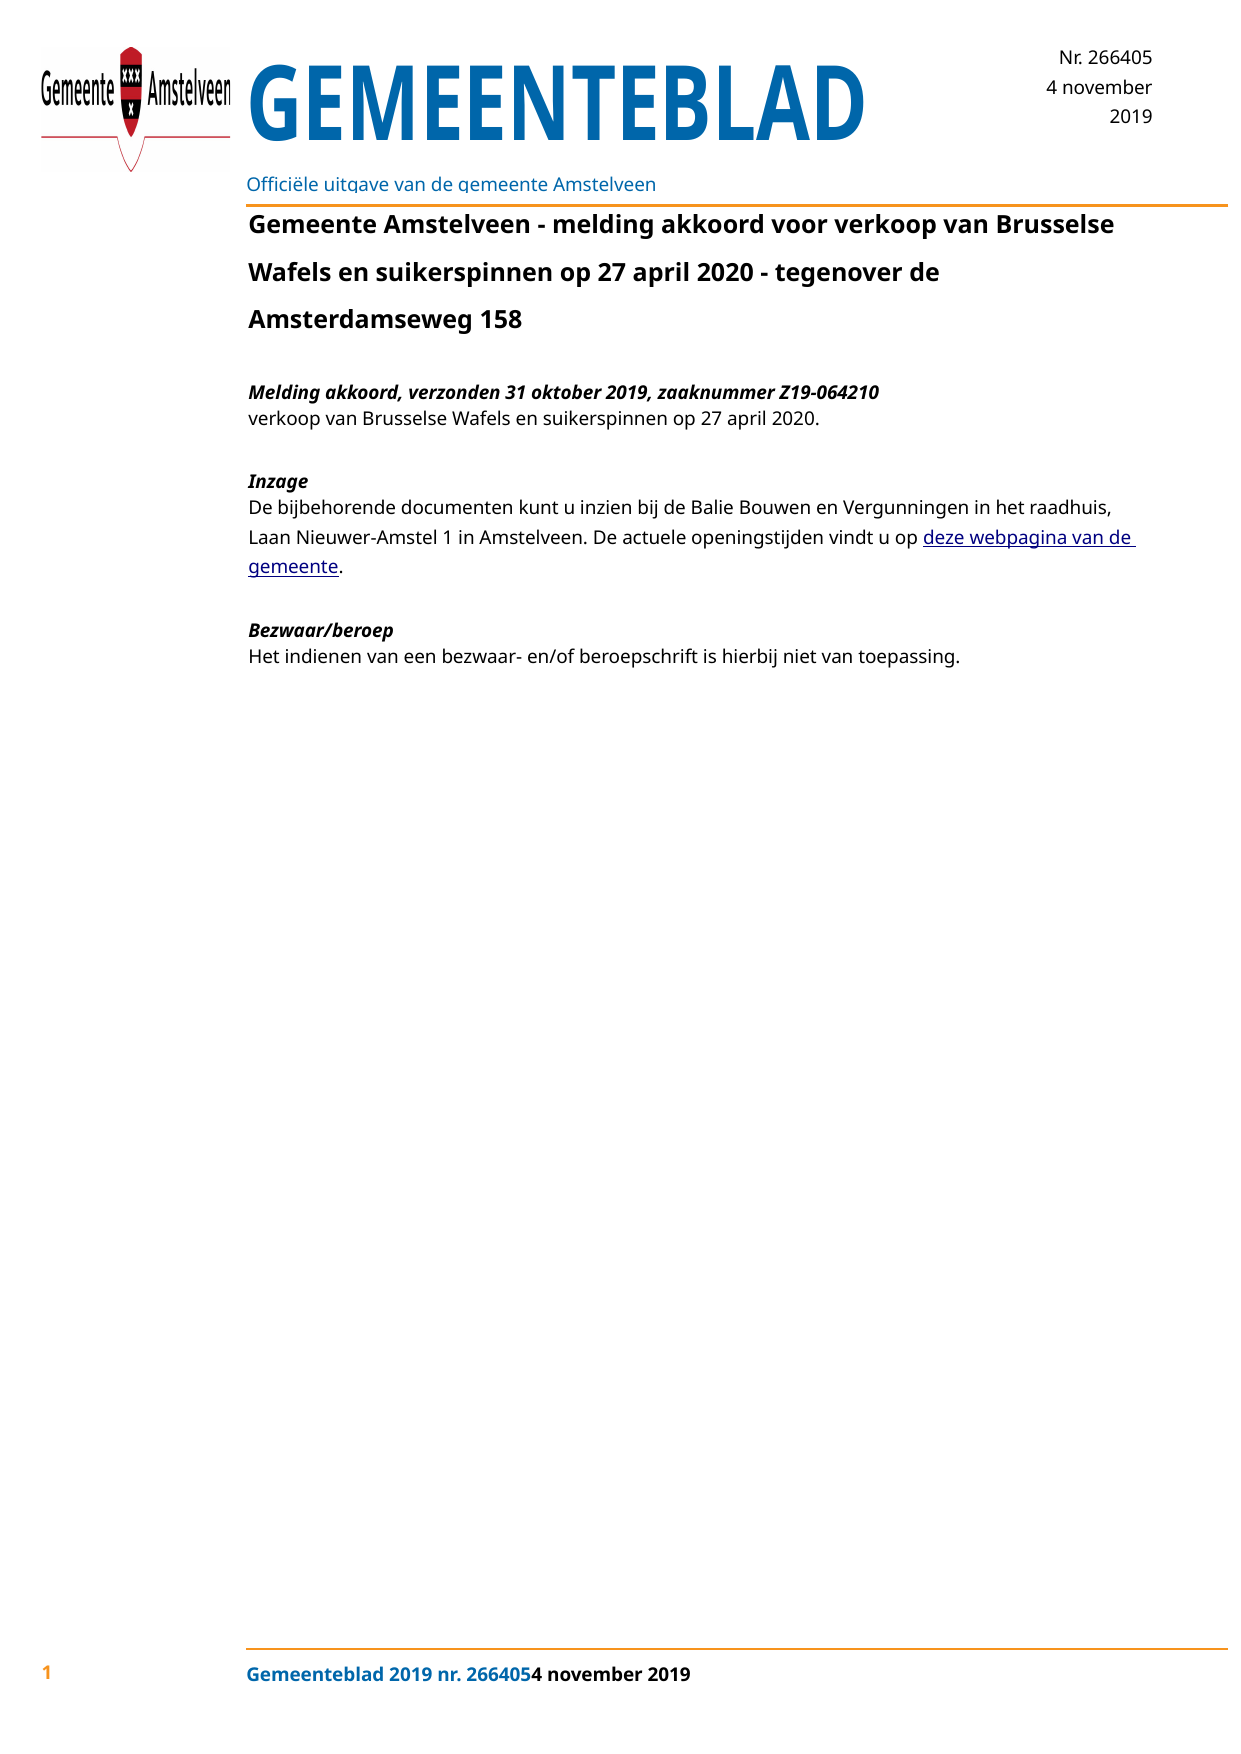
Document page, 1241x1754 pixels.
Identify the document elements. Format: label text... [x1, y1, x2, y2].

text verkoop van Brusselse Wafels en suikerspinnen op 27 april 2020. [248, 405, 1152, 431]
text Bezwaar/beroep [248, 618, 1152, 643]
text Gemeente Amstelveen - melding akkoord voor verkoop van Brusselse Wafels en suikerspinnen op 27 april 2020 - tegenover de Amsterdamseweg 158 [248, 207, 1152, 336]
picture [41, 47, 231, 172]
text De bijbehorende documenten kunt u inzien bij de Balie Bouwen en Vergunningen in het raadhuis, Laan Nieuwer-Amstel 1 in Amstelveen. De actuele openingstijden vindt u op deze webpagina van de gemeente. [248, 494, 1152, 579]
text Melding akkoord, verzonden 31 oktober 2019, zaaknummer Z19-064210 [248, 379, 1152, 405]
text Inzage [248, 469, 1152, 494]
text Het indienen van een bezwaar- en/of beroepschrift is hierbij niet van toepassing. [248, 643, 1152, 669]
